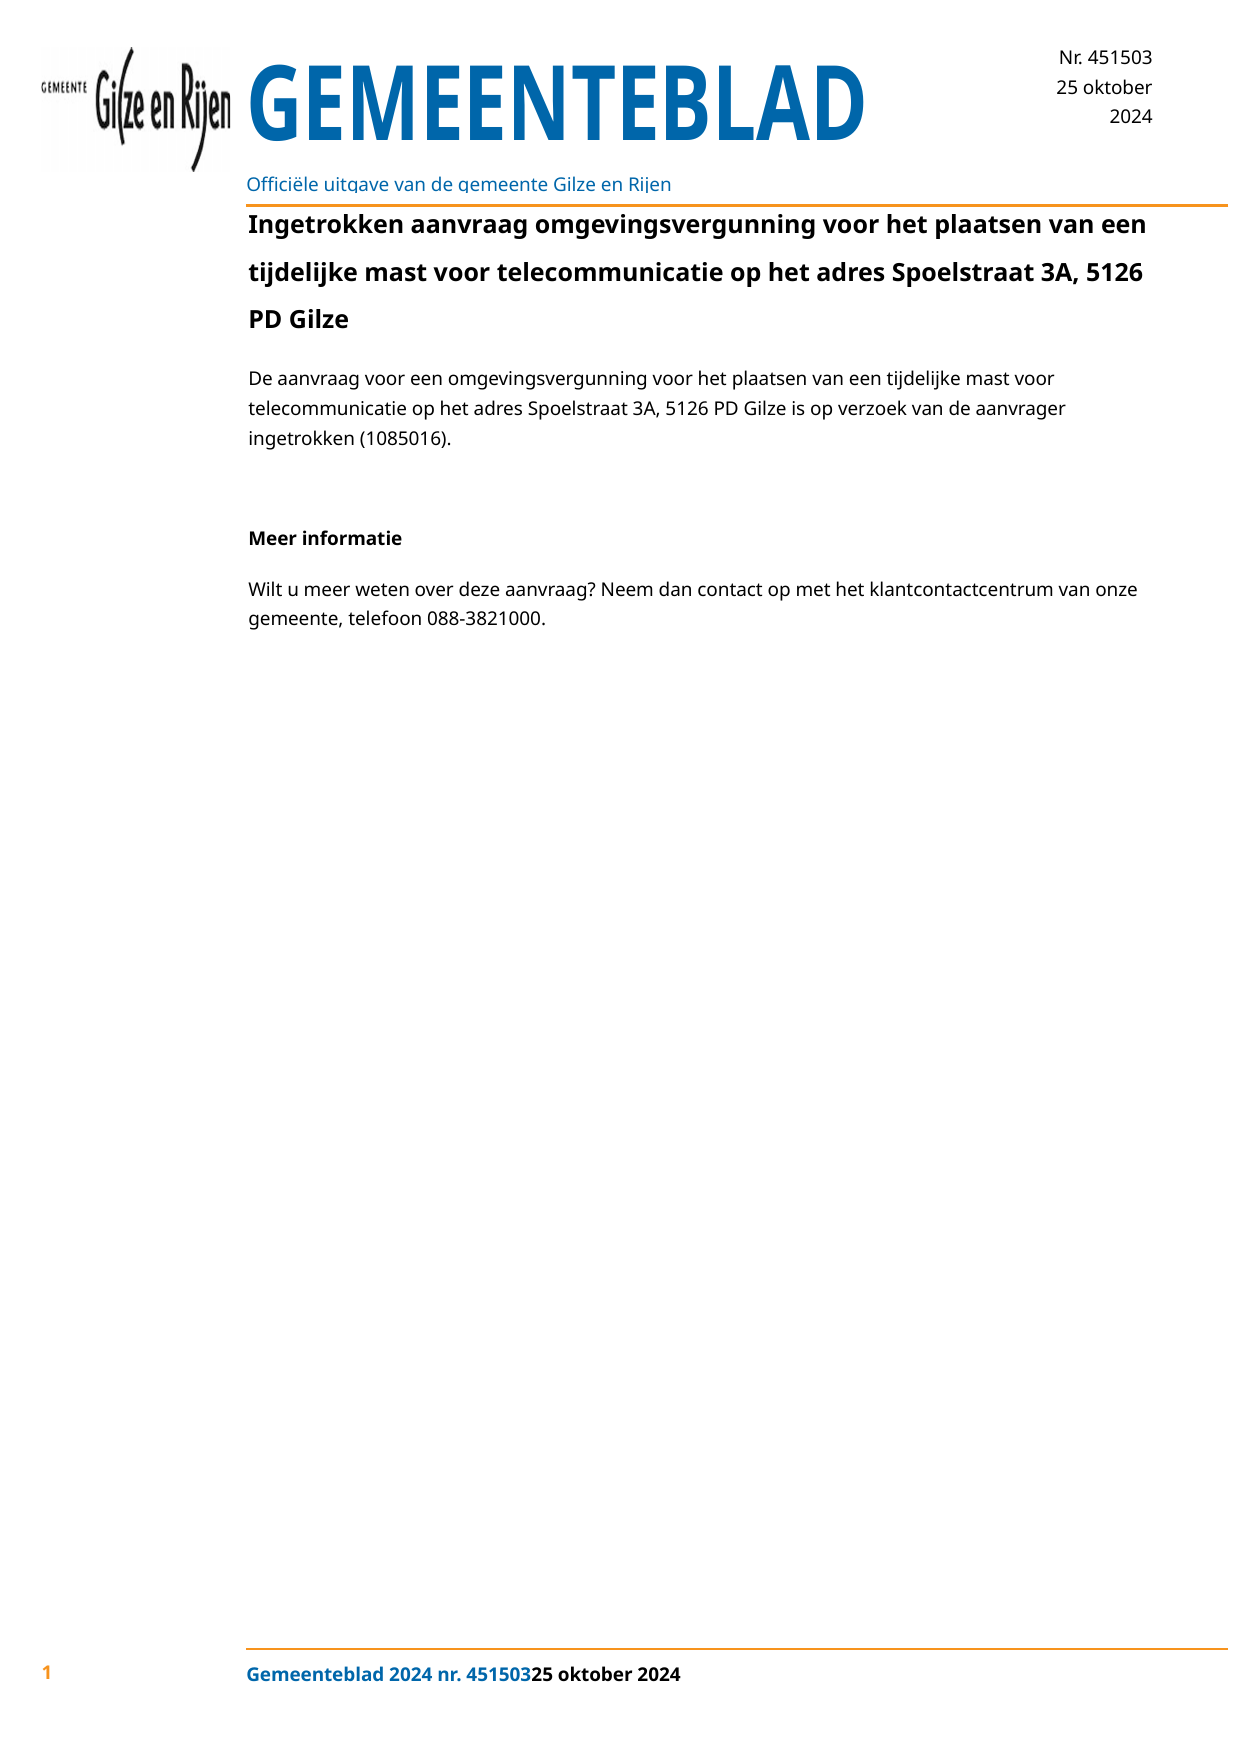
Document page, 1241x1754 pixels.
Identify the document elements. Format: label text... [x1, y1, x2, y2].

text Wilt u meer weten over deze aanvraag? Neem dan contact op met het klantcontactcentrum van onze gemeente, telefoon 088-3821000. [248, 576, 1152, 631]
picture [41, 47, 231, 172]
text Ingetrokken aanvraag omgevingsvergunning voor het plaatsen van een tijdelijke mast voor telecommunicatie op het adres Spoelstraat 3A, 5126 PD Gilze [248, 207, 1152, 336]
text Meer informatie [248, 526, 1152, 551]
text De aanvraag voor een omgevingsvergunning voor het plaatsen van een tijdelijke mast voor telecommunicatie op het adres Spoelstraat 3A, 5126 PD Gilze is op verzoek van de aanvrager ingetrokken (1085016). [248, 366, 1152, 450]
